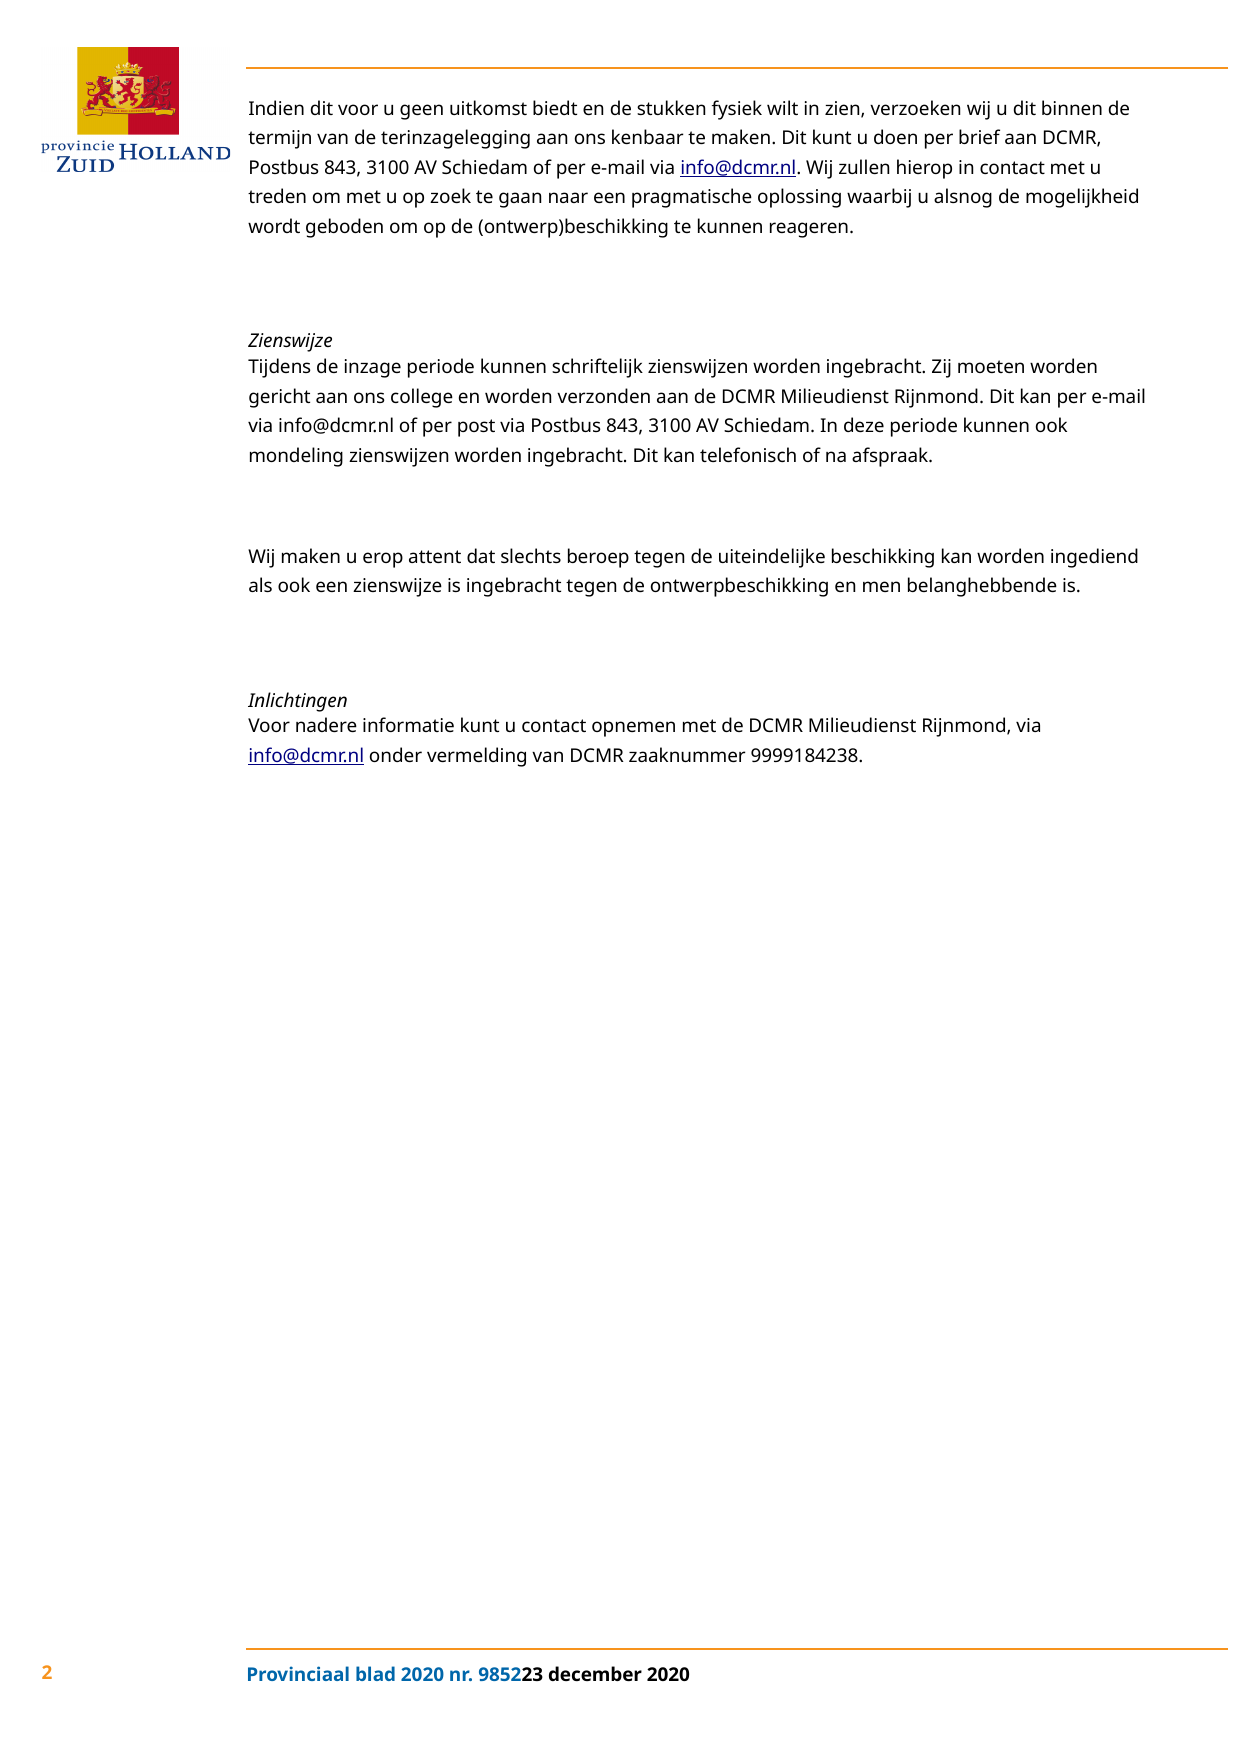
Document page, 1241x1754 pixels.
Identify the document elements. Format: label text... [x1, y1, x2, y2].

picture [41, 47, 231, 172]
text Inlichtingen [248, 687, 1152, 712]
text Wij maken u erop attent dat slechts beroep tegen de uiteindelijke beschikking kan worden ingediend als ook een zienswijze is ingebracht tegen de ontwerpbeschikking en men belanghebbende is. [248, 543, 1152, 598]
text Voor nadere informatie kunt u contact opnemen met de DCMR Milieudienst Rijnmond, via info@dcmr.nl onder vermelding van DCMR zaaknummer 9999184238. [248, 712, 1152, 768]
text Indien dit voor u geen uitkomst biedt en de stukken fysiek wilt in zien, verzoeken wij u dit binnen de termijn van de terinzagelegging aan ons kenbaar te maken. Dit kunt u doen per brief aan DCMR, Postbus 843, 3100 AV Schiedam of per e-mail via info@dcmr.nl. Wij zullen hierop in contact met u treden om met u op zoek te gaan naar een pragmatische oplossing waarbij u alsnog de mogelijkheid wordt geboden om op de (ontwerp)beschikking te kunnen reageren. [248, 95, 1152, 239]
text Tijdens de inzage periode kunnen schriftelijk zienswijzen worden ingebracht. Zij moeten worden gericht aan ons college en worden verzonden aan de DCMR Milieudienst Rijnmond. Dit kan per e-mail via info@dcmr.nl of per post via Postbus 843, 3100 AV Schiedam. In deze periode kunnen ook mondeling zienswijzen worden ingebracht. Dit kan telefonisch of na afspraak. [248, 353, 1152, 468]
text Zienswijze [248, 327, 1152, 353]
